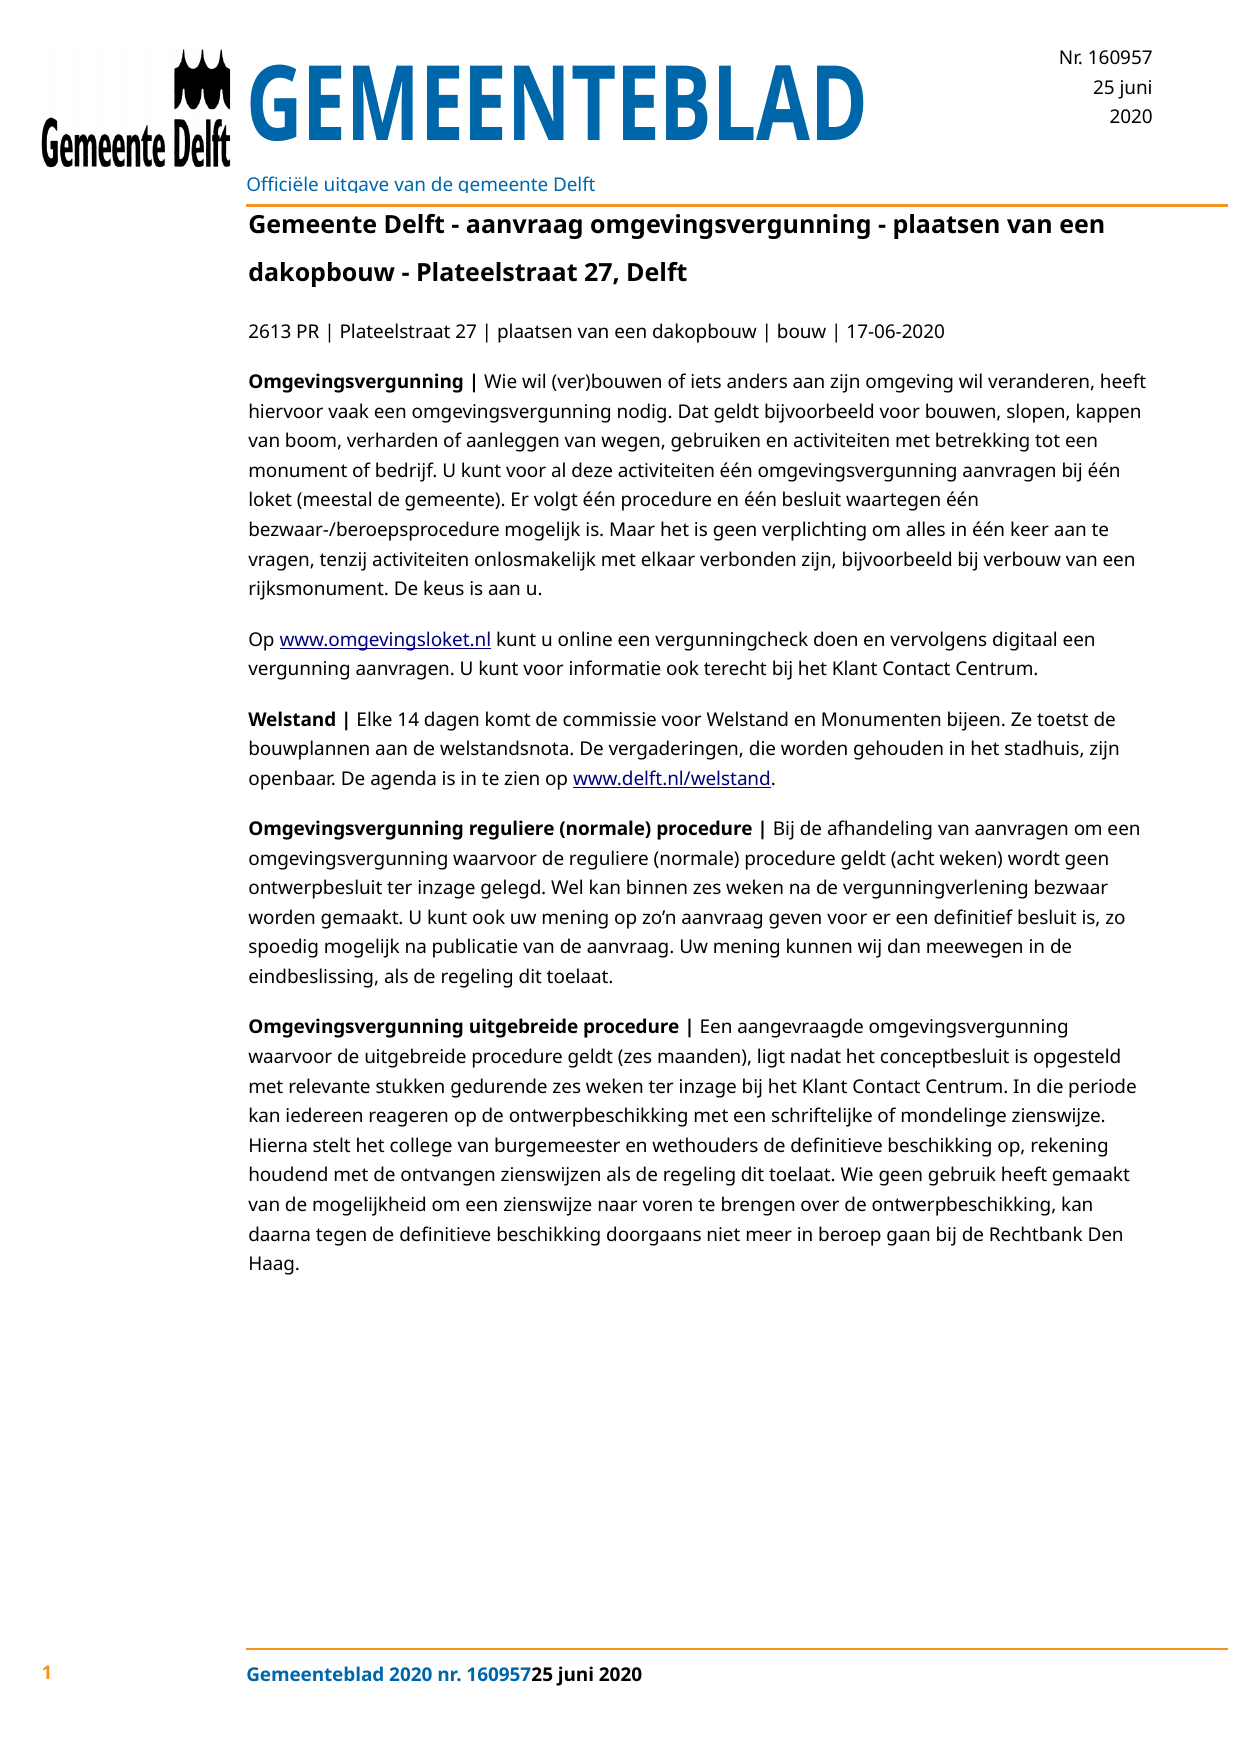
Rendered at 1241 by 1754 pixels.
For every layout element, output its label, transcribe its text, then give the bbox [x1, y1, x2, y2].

text Welstand | Elke 14 dagen komt de commissie voor Welstand en Monumenten bijeen. Ze toetst de bouwplannen aan de welstandsnota. De vergaderingen, die worden gehouden in het stadhuis, zijn openbaar. De agenda is in te zien op www.delft.nl/welstand. [248, 706, 1152, 791]
picture [41, 47, 231, 172]
text 2613 PR | Plateelstraat 27 | plaatsen van een dakopbouw | bouw | 17-06-2020 [248, 318, 1152, 344]
text Omgevingsvergunning reguliere (normale) procedure | Bij de afhandeling van aanvragen om een omgevingsvergunning waarvoor de reguliere (normale) procedure geldt (acht weken) wordt geen ontwerpbesluit ter inzage gelegd. Wel kan binnen zes weken na de vergunningverlening bezwaar worden gemaakt. U kunt ook uw mening op zo’n aanvraag geven voor er een definitief besluit is, zo spoedig mogelijk na publicatie van de aanvraag. Uw mening kunnen wij dan meewegen in de eindbeslissing, als de regeling dit toelaat. [248, 815, 1152, 989]
text Gemeente Delft - aanvraag omgevingsvergunning - plaatsen van een dakopbouw - Plateelstraat 27, Delft [248, 207, 1152, 288]
text Omgevingsvergunning uitgebreide procedure | Een aangevraagde omgevingsvergunning waarvoor de uitgebreide procedure geldt (zes maanden), ligt nadat het conceptbesluit is opgesteld met relevante stukken gedurende zes weken ter inzage bij het Klant Contact Centrum. In die periode kan iedereen reageren op de ontwerpbeschikking met een schriftelijke of mondelinge zienswijze. Hierna stelt het college van burgemeester en wethouders de definitieve beschikking op, rekening houdend met de ontvangen zienswijzen als de regeling dit toelaat. Wie geen gebruik heeft gemaakt van de mogelijkheid om een zienswijze naar voren te brengen over de ontwerpbeschikking, kan daarna tegen de definitieve beschikking doorgaans niet meer in beroep gaan bij de Rechtbank Den Haag. [248, 1014, 1152, 1276]
text Op www.omgevingsloket.nl kunt u online een vergunningcheck doen en vervolgens digitaal een vergunning aanvragen. U kunt voor informatie ook terecht bij het Klant Contact Centrum. [248, 626, 1152, 681]
text Omgevingsvergunning | Wie wil (ver)bouwen of iets anders aan zijn omgeving wil veranderen, heeft hiervoor vaak een omgevingsvergunning nodig. Dat geldt bijvoorbeeld voor bouwen, slopen, kappen van boom, verharden of aanleggen van wegen, gebruiken en activiteiten met betrekking tot een monument of bedrijf. U kunt voor al deze activiteiten één omgevingsvergunning aanvragen bij één loket (meestal de gemeente). Er volgt één procedure en één besluit waartegen één bezwaar-/beroepsprocedure mogelijk is. Maar het is geen verplichting om alles in één keer aan te vragen, tenzij activiteiten onlosmakelijk met elkaar verbonden zijn, bijvoorbeeld bij verbouw van een rijksmonument. De keus is aan u. [248, 368, 1152, 601]
